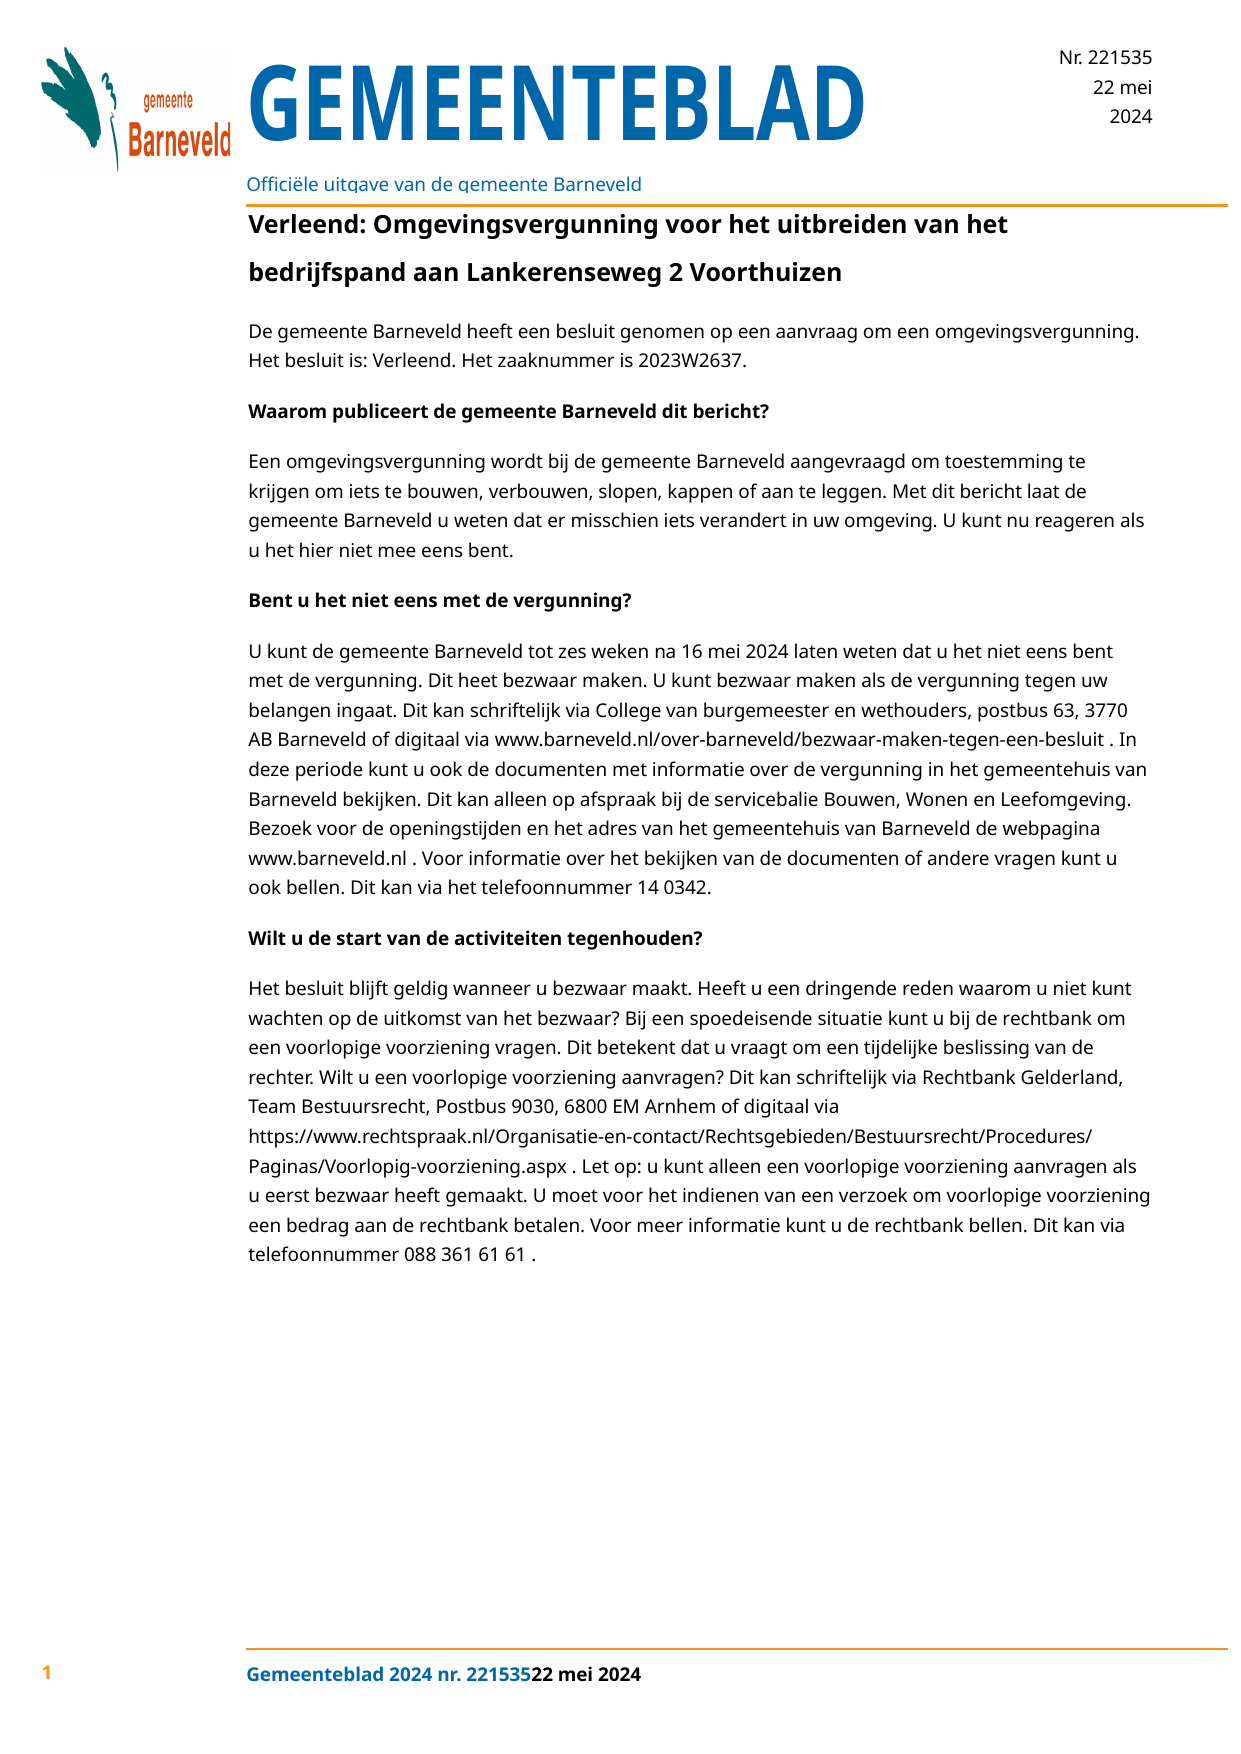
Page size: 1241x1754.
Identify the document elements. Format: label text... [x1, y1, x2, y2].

text U kunt de gemeente Barneveld tot zes weken na 16 mei 2024 laten weten dat u het niet eens bent met de vergunning. Dit heet bezwaar maken. U kunt bezwaar maken als de vergunning tegen uw belangen ingaat. Dit kan schriftelijk via College van burgemeester en wethouders, postbus 63, 3770 AB Barneveld of digitaal via www.barneveld.nl/over-barneveld/bezwaar-maken-tegen-een-besluit . In deze periode kunt u ook de documenten met informatie over de vergunning in het gemeentehuis van Barneveld bekijken. Dit kan alleen op afspraak bij de servicebalie Bouwen, Wonen en Leefomgeving. Bezoek voor de openingstijden en het adres van het gemeentehuis van Barneveld de webpagina www.barneveld.nl . Voor informatie over het bekijken van de documenten of andere vragen kunt u ook bellen. Dit kan via het telefoonnummer 14 0342. [248, 638, 1152, 900]
text Een omgevingsvergunning wordt bij de gemeente Barneveld aangevraagd om toestemming te krijgen om iets te bouwen, verbouwen, slopen, kappen of aan te leggen. Met dit bericht laat de gemeente Barneveld u weten dat er misschien iets verandert in uw omgeving. U kunt nu reageren als u het hier niet mee eens bent. [248, 448, 1152, 563]
text Waarom publiceert de gemeente Barneveld dit bericht? [248, 398, 1152, 424]
picture [41, 47, 231, 172]
text Verleend: Omgevingsvergunning voor het uitbreiden van het bedrijfspand aan Lankerenseweg 2 Voorthuizen [248, 207, 1152, 288]
text Bent u het niet eens met de vergunning? [248, 587, 1152, 613]
text Wilt u de start van de activiteiten tegenhouden? [248, 925, 1152, 951]
text De gemeente Barneveld heeft een besluit genomen op een aanvraag om een omgevingsvergunning. Het besluit is: Verleend. Het zaaknummer is 2023W2637. [248, 318, 1152, 373]
text Het besluit blijft geldig wanneer u bezwaar maakt. Heeft u een dringende reden waarom u niet kunt wachten op de uitkomst van het bezwaar? Bij een spoedeisende situatie kunt u bij de rechtbank om een voorlopige voorziening vragen. Dit betekent dat u vraagt om een tijdelijke beslissing van de rechter. Wilt u een voorlopige voorziening aanvragen? Dit kan schriftelijk via Rechtbank Gelderland, Team Bestuursrecht, Postbus 9030, 6800 EM Arnhem of digitaal via https://www.rechtspraak.nl/Organisatie-en-contact/Rechtsgebieden/Bestuursrecht/Procedures/Paginas/Voorlopig-voorziening.aspx . Let op: u kunt alleen een voorlopige voorziening aanvragen als u eerst bezwaar heeft gemaakt. U moet voor het indienen van een verzoek om voorlopige voorziening een bedrag aan de rechtbank betalen. Voor meer informatie kunt u de rechtbank bellen. Dit kan via telefoonnummer 088 361 61 61 . [248, 975, 1152, 1267]
